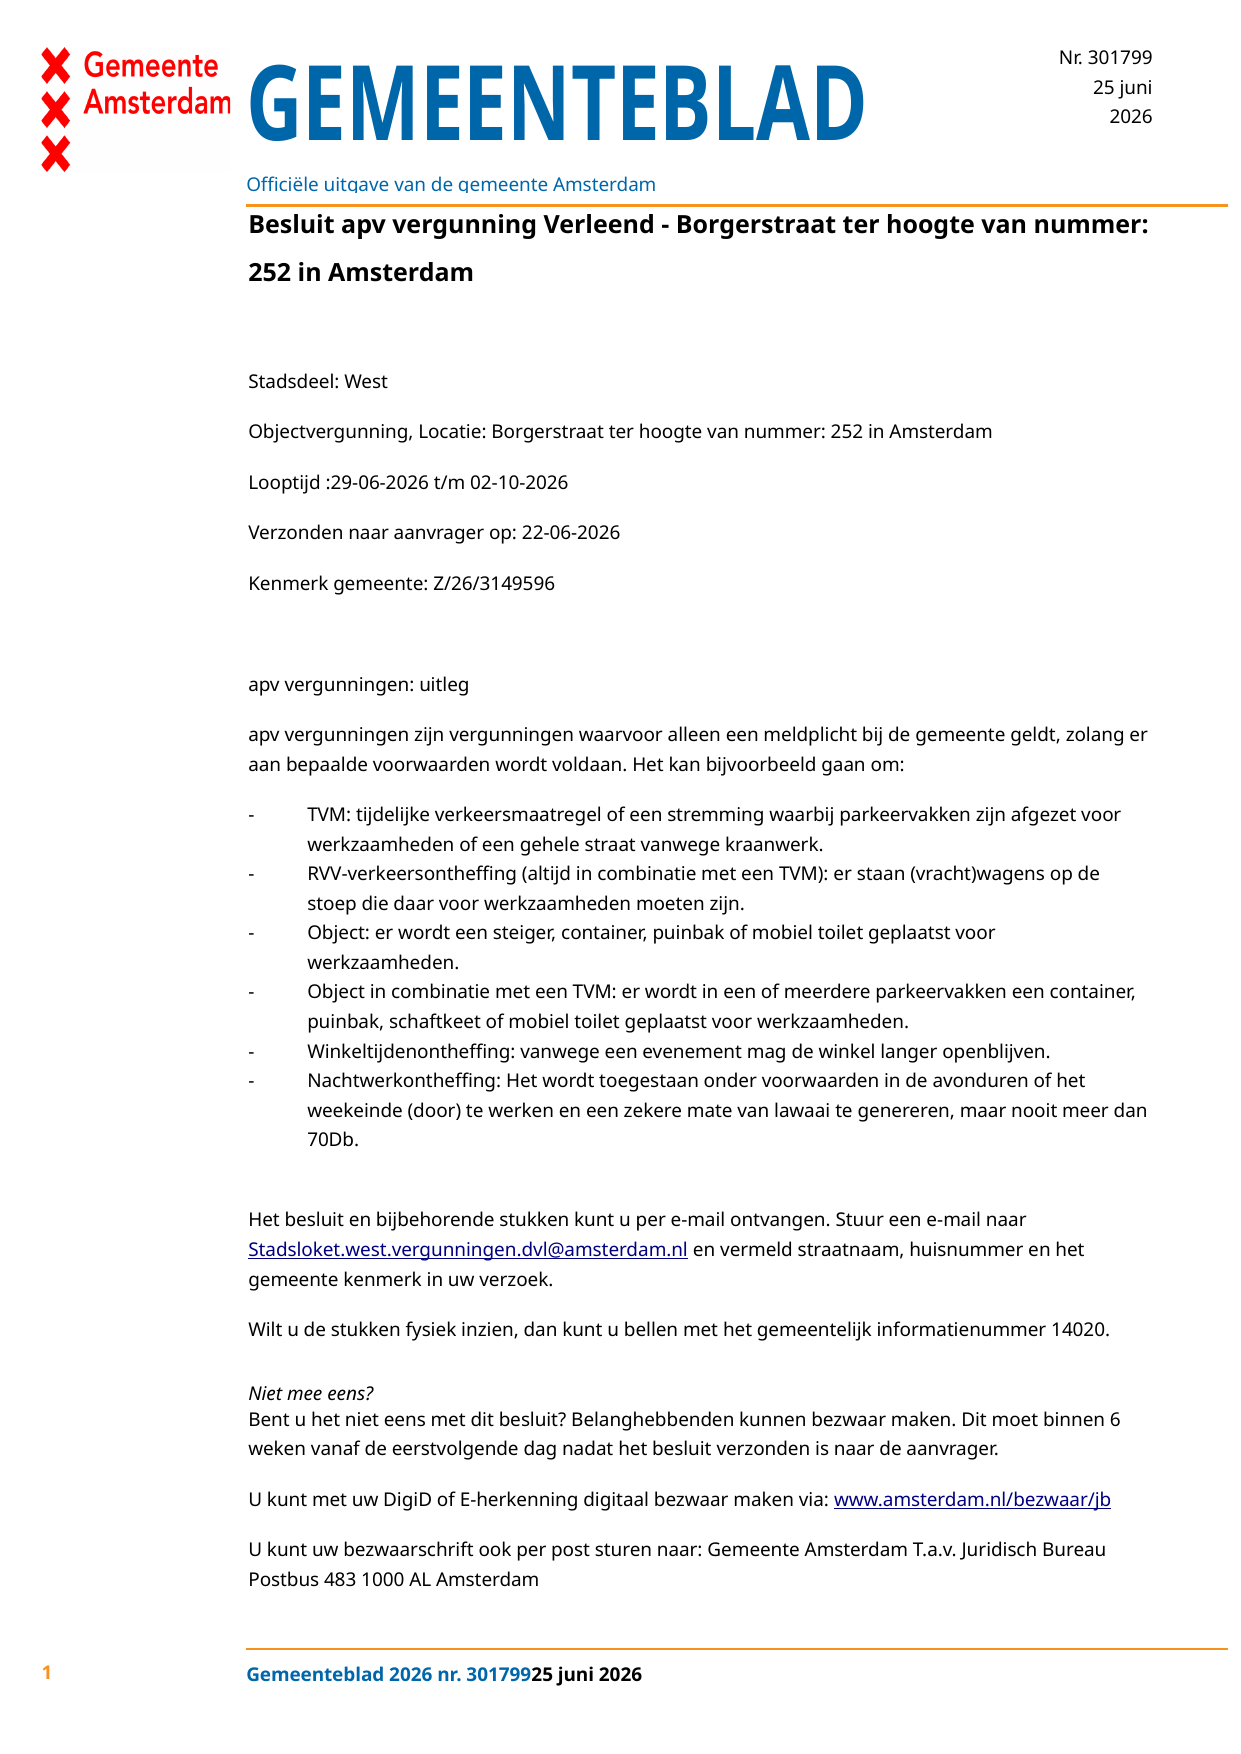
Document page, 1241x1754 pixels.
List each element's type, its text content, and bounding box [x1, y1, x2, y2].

list Object: er wordt een steiger, container, puinbak of mobiel toilet geplaatst voor werkzaamheden. [248, 919, 1152, 975]
text Stadsdeel: West [248, 368, 1152, 394]
list Object in combinatie met een TVM: er wordt in een of meerdere parkeervakken een container, puinbak, schaftkeet of mobiel toilet geplaatst voor werkzaamheden. [248, 979, 1152, 1034]
list TVM: tijdelijke verkeersmaatregel of een stremming waarbij parkeervakken zijn afgezet voor werkzaamheden of een gehele straat vanwege kraanwerk. [248, 801, 1152, 857]
text U kunt uw bezwaarschrift ook per post sturen naar: Gemeente Amsterdam T.a.v. Juridisch Bureau Postbus 483 1000 AL Amsterdam [248, 1536, 1152, 1592]
text Kenmerk gemeente: Z/26/3149596 [248, 570, 1152, 596]
list Winkeltijdenontheffing: vanwege een evenement mag de winkel langer openblijven. [248, 1038, 1152, 1064]
text Niet mee eens? [248, 1380, 1152, 1406]
list Nachtwerkontheffing: Het wordt toegestaan onder voorwaarden in de avonduren of het weekeinde (door) te werken en een zekere mate van lawaai te genereren, maar nooit meer dan 70Db. [248, 1067, 1152, 1152]
text Wilt u de stukken fysiek inzien, dan kunt u bellen met het gemeentelijk informatienummer 14020. [248, 1316, 1152, 1342]
text Het besluit en bijbehorende stukken kunt u per e-mail ontvangen. Stuur een e-mail naar Stadsloket.west.vergunningen.dvl@amsterdam.nl en vermeld straatnaam, huisnummer en het gemeente kenmerk in uw verzoek. [248, 1207, 1152, 1292]
text Objectvergunning, Locatie: Borgerstraat ter hoogte van nummer: 252 in Amsterdam [248, 419, 1152, 444]
text U kunt met uw DigiD of E-herkenning digitaal bezwaar maken via: www.amsterdam.nl/bezwaar/jb [248, 1486, 1152, 1512]
text Besluit apv vergunning Verleend - Borgerstraat ter hoogte van nummer: 252 in Amsterdam [248, 207, 1152, 288]
text Looptijd :29-06-2026 t/m 02-10-2026 [248, 469, 1152, 495]
text Bent u het niet eens met dit besluit? Belanghebbenden kunnen bezwaar maken. Dit moet binnen 6 weken vanaf de eerstvolgende dag nadat het besluit verzonden is naar de aanvrager. [248, 1406, 1152, 1461]
list RVV-verkeersontheffing (altijd in combinatie met een TVM): er staan (vracht)wagens op de stoep die daar voor werkzaamheden moeten zijn. [248, 860, 1152, 916]
text Verzonden naar aanvrager op: 22-06-2026 [248, 519, 1152, 545]
text apv vergunningen zijn vergunningen waarvoor alleen een meldplicht bij de gemeente geldt, zolang er aan bepaalde voorwaarden wordt voldaan. Het kan bijvoorbeeld gaan om: [248, 721, 1152, 777]
picture [41, 47, 231, 172]
text apv vergunningen: uitleg [248, 671, 1152, 697]
